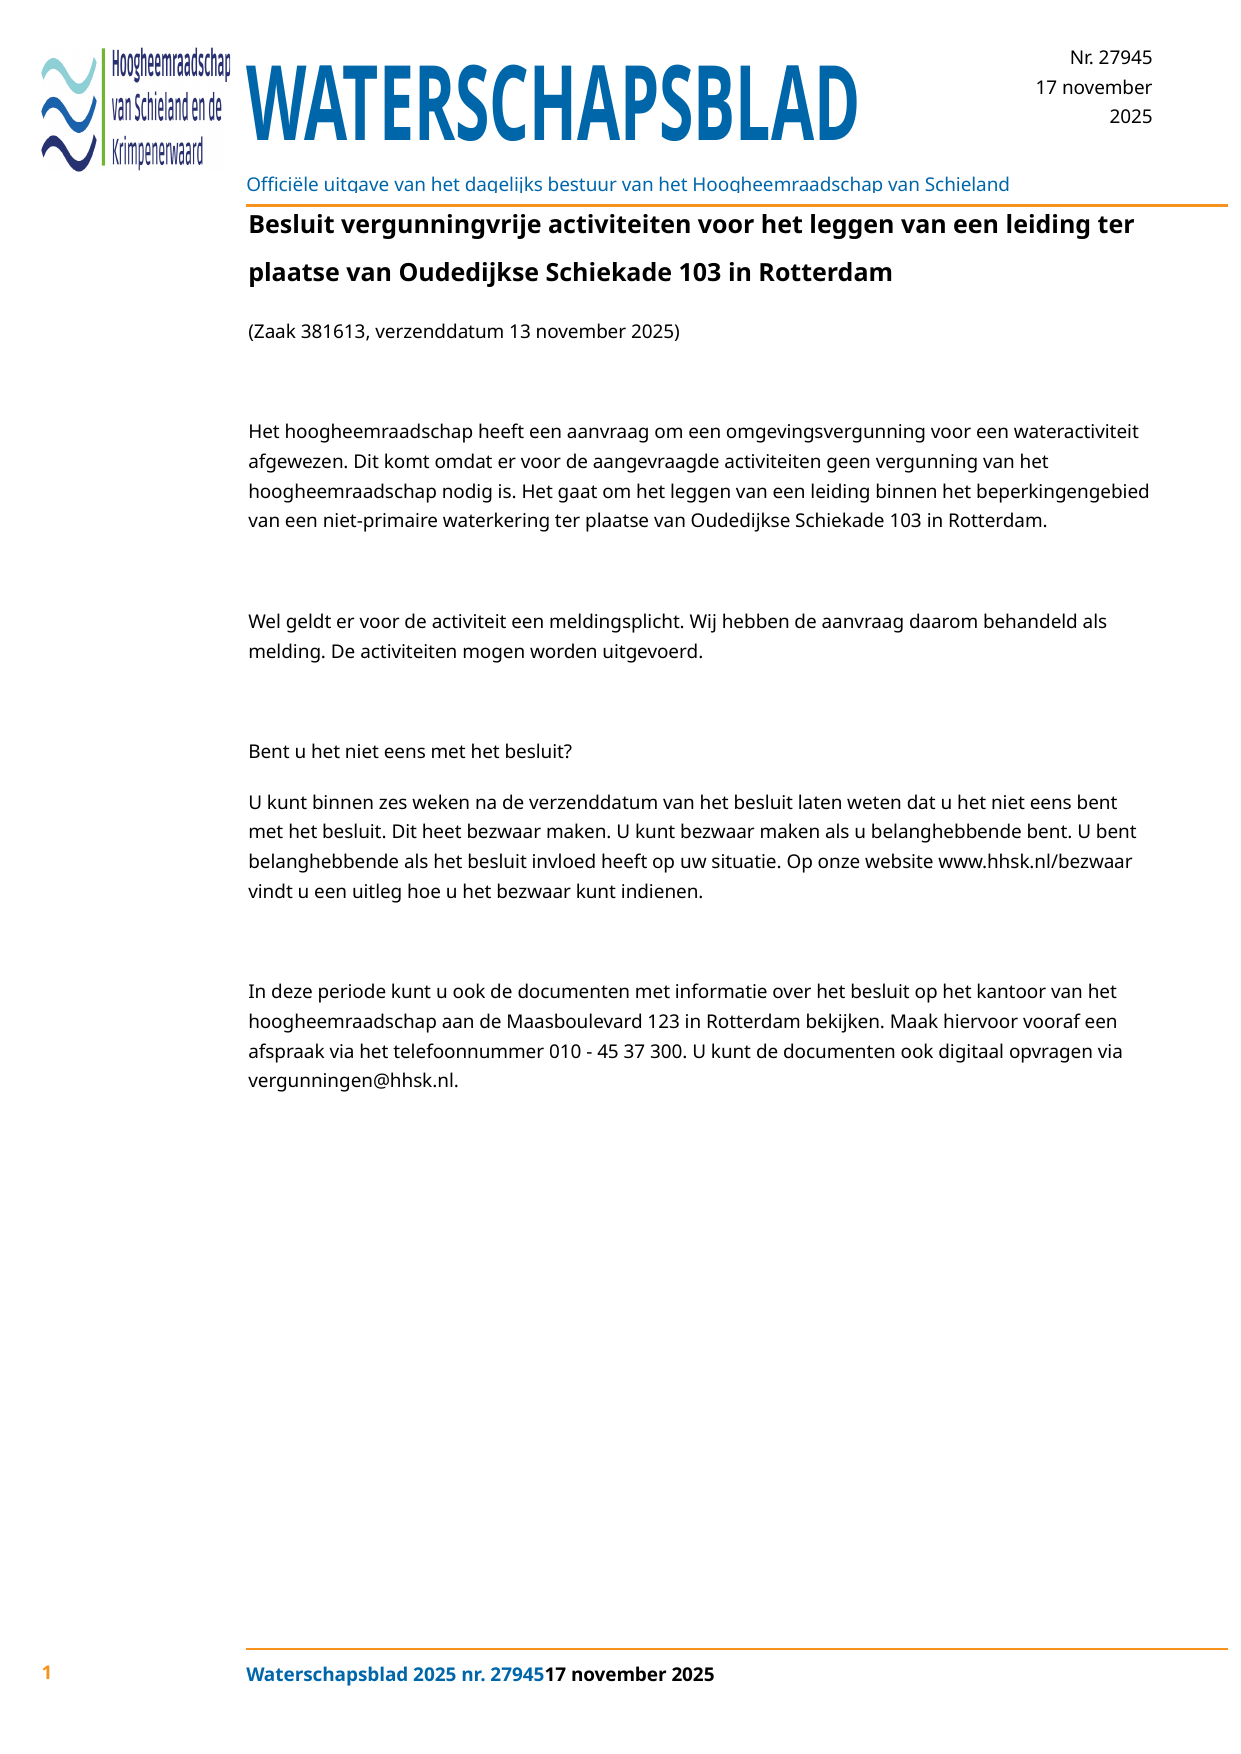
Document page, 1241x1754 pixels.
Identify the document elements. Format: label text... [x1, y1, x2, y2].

text In deze periode kunt u ook de documenten met informatie over het besluit op het kantoor van het hoogheemraadschap aan de Maasboulevard 123 in Rotterdam bekijken. Maak hiervoor vooraf een afspraak via het telefoonnummer 010 - 45 37 300. U kunt de documenten ook digitaal opvragen via vergunningen@hhsk.nl. [248, 979, 1152, 1093]
text Besluit vergunningvrije activiteiten voor het leggen van een leiding ter plaatse van Oudedijkse Schiekade 103 in Rotterdam [248, 207, 1152, 288]
picture [41, 47, 231, 172]
text Bent u het niet eens met het besluit? [248, 739, 1152, 764]
text Het hoogheemraadschap heeft een aanvraag om een omgevingsvergunning voor een wateractiviteit afgewezen. Dit komt omdat er voor de aangevraagde activiteiten geen vergunning van het hoogheemraadschap nodig is. Het gaat om het leggen van een leiding binnen het beperkingengebied van een niet-primaire waterkering ter plaatse van Oudedijkse Schiekade 103 in Rotterdam. [248, 419, 1152, 533]
text Wel geldt er voor de activiteit een meldingsplicht. Wij hebben de aanvraag daarom behandeld als melding. De activiteiten mogen worden uitgevoerd. [248, 608, 1152, 664]
text U kunt binnen zes weken na de verzenddatum van het besluit laten weten dat u het niet eens bent met het besluit. Dit heet bezwaar maken. U kunt bezwaar maken als u belanghebbende bent. U bent belanghebbende als het besluit invloed heeft op uw situatie. Op onze website www.hhsk.nl/bezwaar vindt u een uitleg hoe u het bezwaar kunt indienen. [248, 789, 1152, 904]
text (Zaak 381613, verzenddatum 13 november 2025) [248, 318, 1152, 344]
